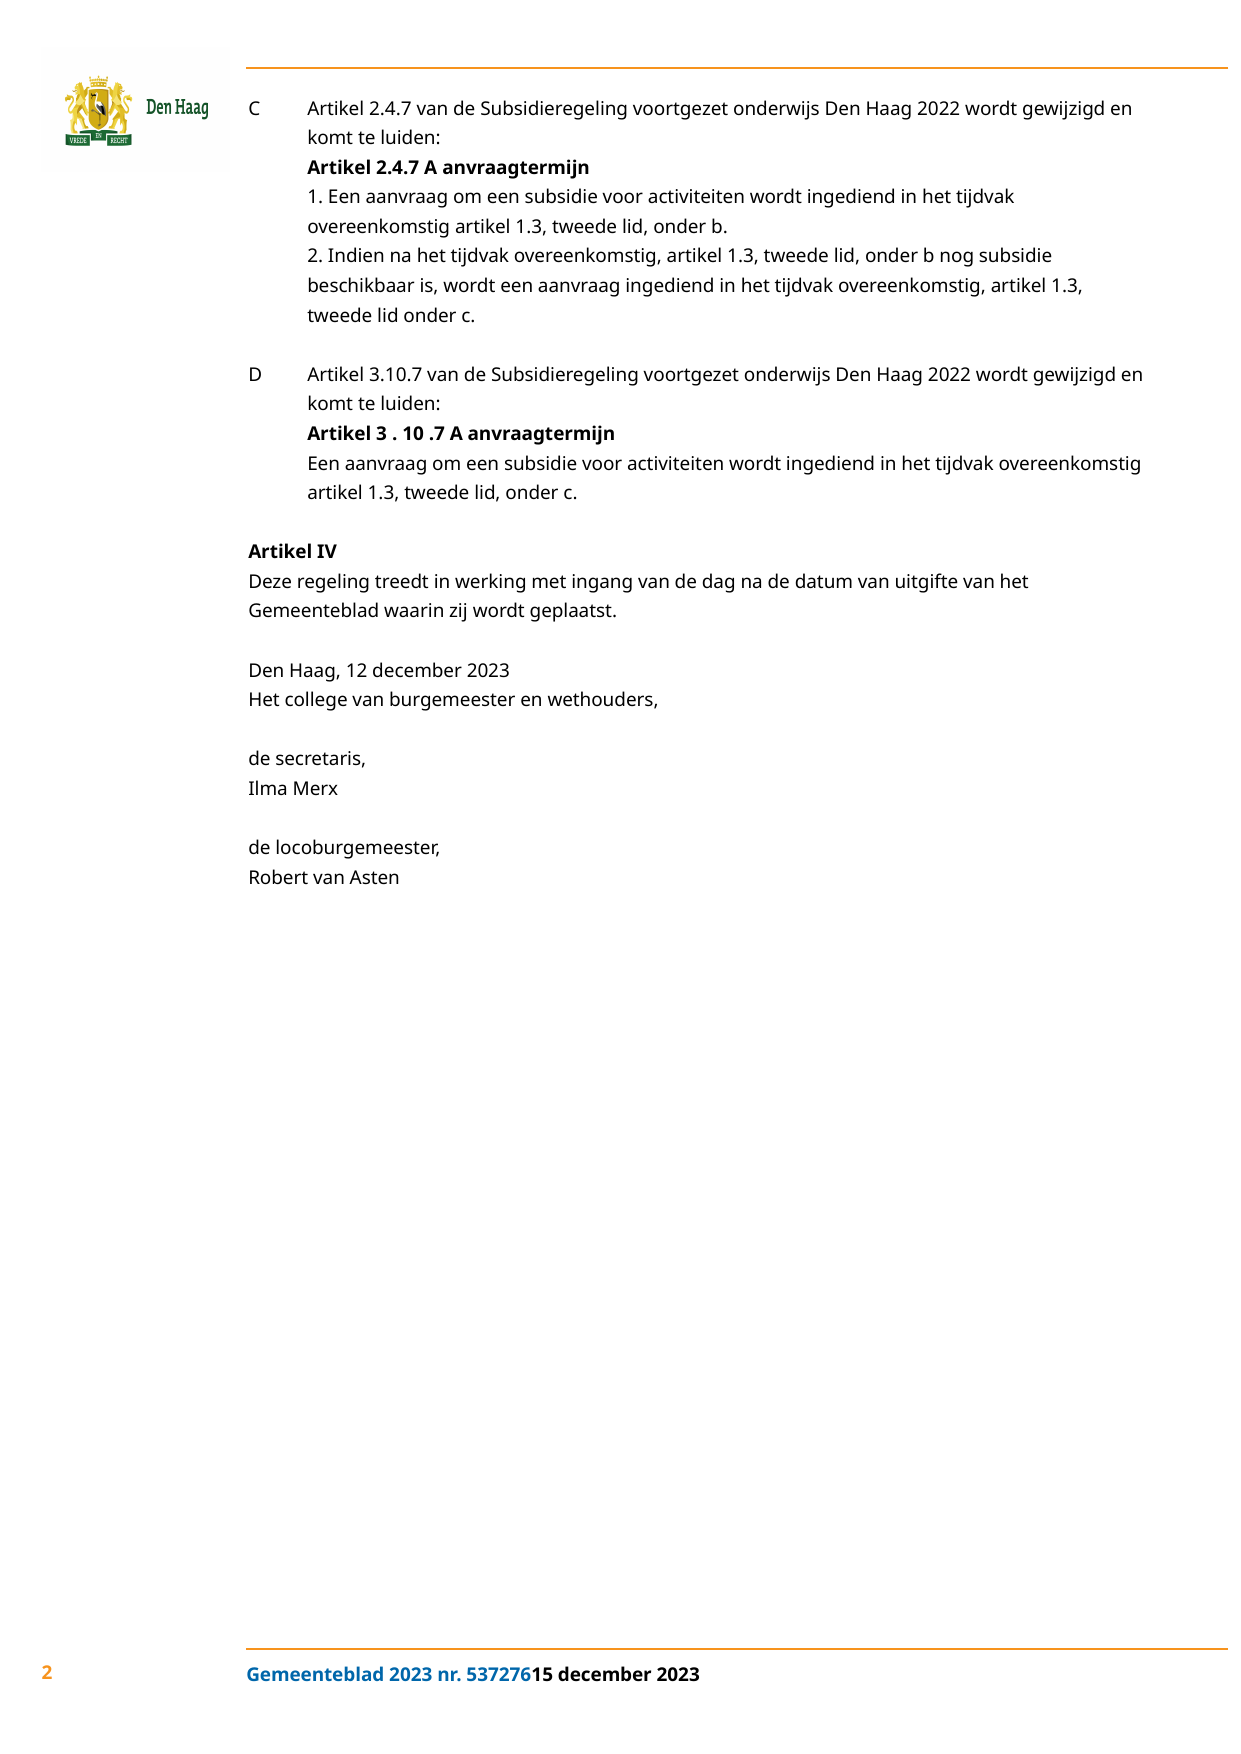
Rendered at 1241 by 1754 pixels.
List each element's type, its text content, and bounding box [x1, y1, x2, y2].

text Den Haag, 12 december 2023 [248, 657, 1152, 683]
text Artikel IV [248, 538, 1152, 564]
list Artikel 3 . 10 .7 A anvraagtermijn [248, 420, 1152, 446]
picture [41, 47, 231, 172]
text de secretaris, [248, 746, 1152, 771]
list Artikel 2.4.7 A anvraagtermijn [248, 154, 1152, 180]
list Artikel 2.4.7 van de Subsidieregeling voortgezet onderwijs Den Haag 2022 wordt gewijzigd en komt te luiden: [248, 95, 1152, 150]
text de locoburgemeester, [248, 834, 1152, 860]
text Robert van Asten [248, 864, 1152, 890]
list 1. Een aanvraag om een subsidie voor activiteiten wordt ingediend in het tijdvak overeenkomstig artikel 1.3, tweede lid, onder b. [248, 183, 1152, 239]
list Een aanvraag om een subsidie voor activiteiten wordt ingediend in het tijdvak overeenkomstig artikel 1.3, tweede lid, onder c. [248, 450, 1152, 505]
text Het college van burgemeester en wethouders, [248, 686, 1152, 712]
text Deze regeling treedt in werking met ingang van de dag na de datum van uitgifte van het Gemeenteblad waarin zij wordt geplaatst. [248, 568, 1152, 623]
list 2. Indien na het tijdvak overeenkomstig, artikel 1.3, tweede lid, onder b nog subsidie beschikbaar is, wordt een aanvraag ingediend in het tijdvak overeenkomstig, artikel 1.3, tweede lid onder c. [248, 243, 1152, 328]
list Artikel 3.10.7 van de Subsidieregeling voortgezet onderwijs Den Haag 2022 wordt gewijzigd en komt te luiden: [248, 361, 1152, 416]
text Ilma Merx [248, 775, 1152, 801]
